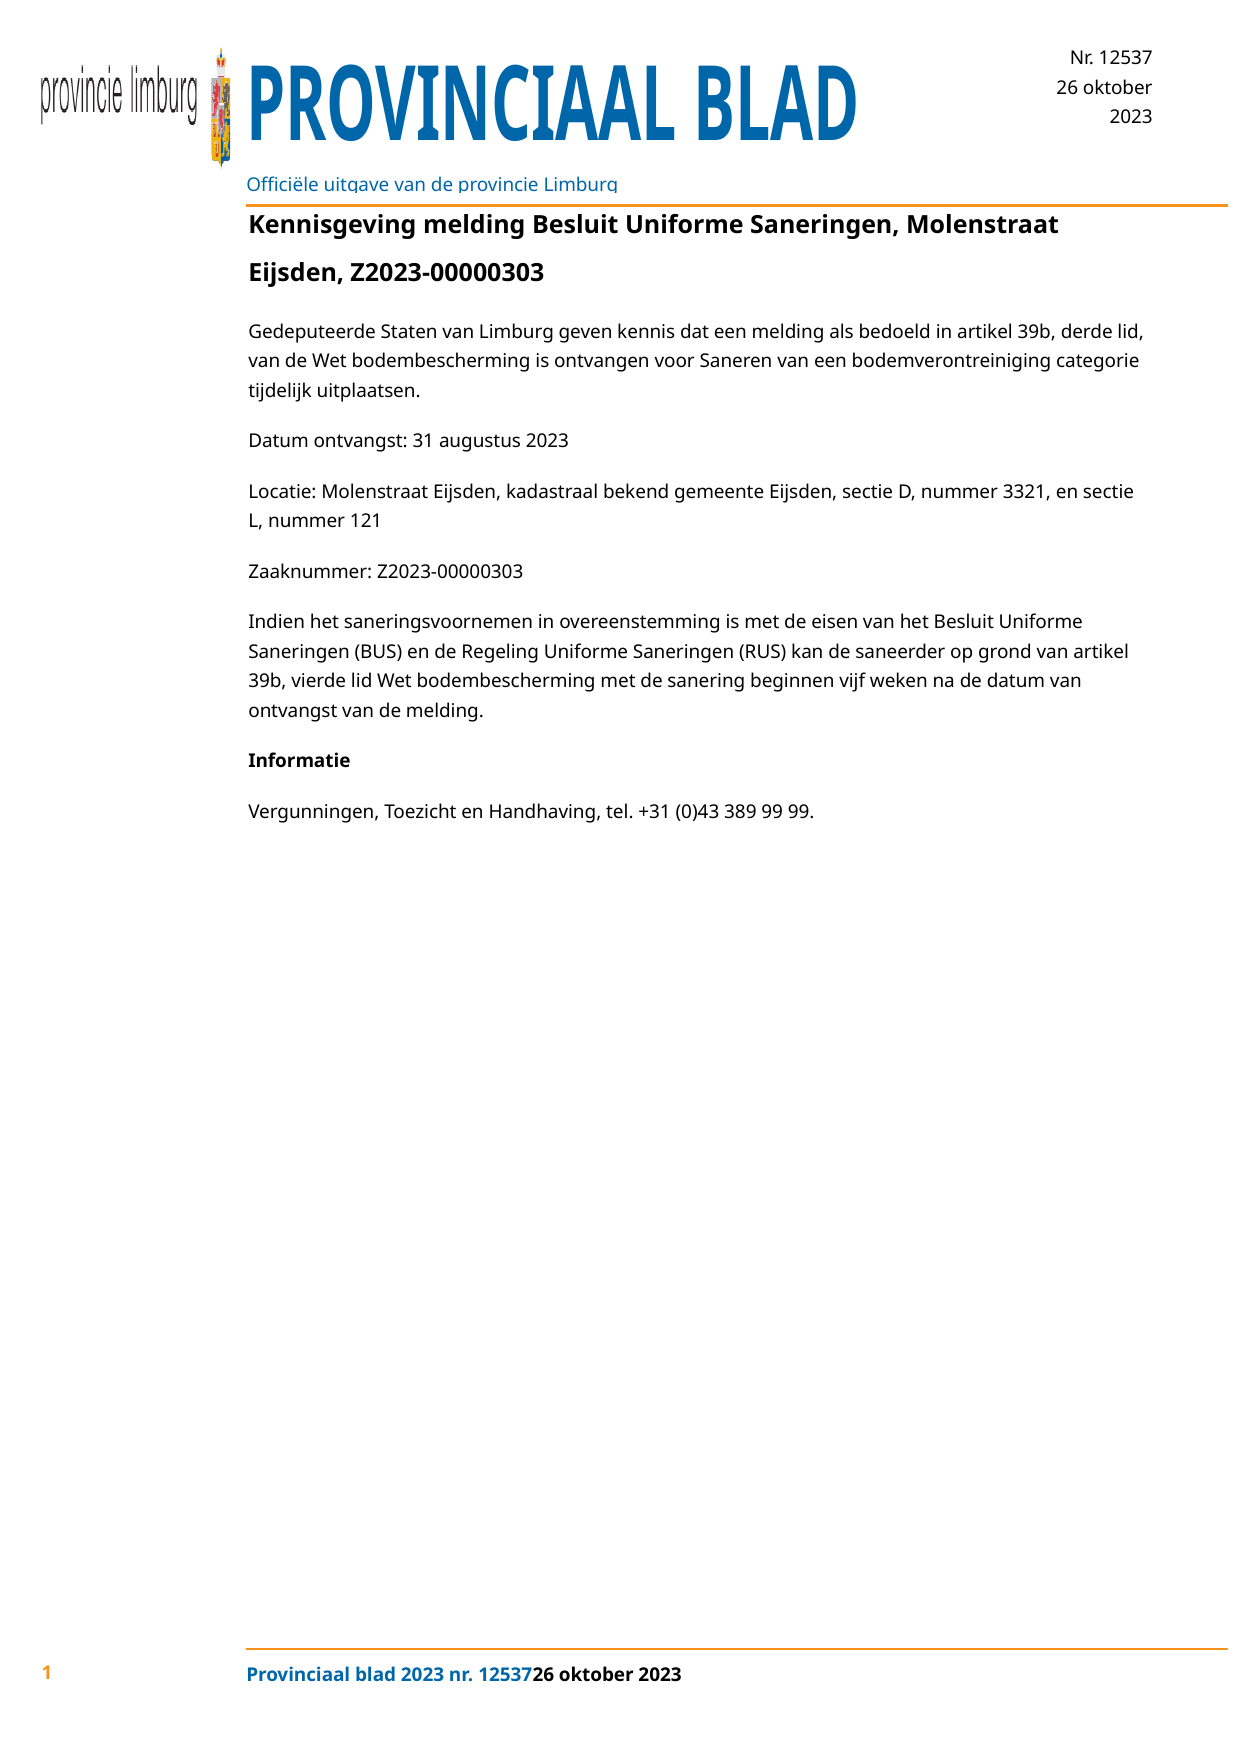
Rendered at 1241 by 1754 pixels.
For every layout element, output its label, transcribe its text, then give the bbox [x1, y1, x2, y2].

text Kennisgeving melding Besluit Uniforme Saneringen, Molenstraat Eijsden, Z2023-00000303 [248, 207, 1152, 288]
text Indien het saneringsvoornemen in overeenstemming is met de eisen van het Besluit Uniforme Saneringen (BUS) en de Regeling Uniforme Saneringen (RUS) kan de saneerder op grond van artikel 39b, vierde lid Wet bodembescherming met de sanering beginnen vijf weken na de datum van ontvangst van de melding. [248, 608, 1152, 723]
text Informatie [248, 747, 1152, 773]
text Gedeputeerde Staten van Limburg geven kennis dat een melding als bedoeld in artikel 39b, derde lid, van de Wet bodembescherming is ontvangen voor Saneren van een bodemverontreiniging categorie tijdelijk uitplaatsen. [248, 318, 1152, 403]
picture [41, 47, 231, 172]
text Locatie: Molenstraat Eijsden, kadastraal bekend gemeente Eijsden, sectie D, nummer 3321, en sectie L, nummer 121 [248, 478, 1152, 533]
text Zaaknummer: Z2023-00000303 [248, 558, 1152, 584]
text Vergunningen, Toezicht en Handhaving, tel. +31 (0)43 389 99 99. [248, 798, 1152, 824]
text Datum ontvangst: 31 augustus 2023 [248, 427, 1152, 453]
